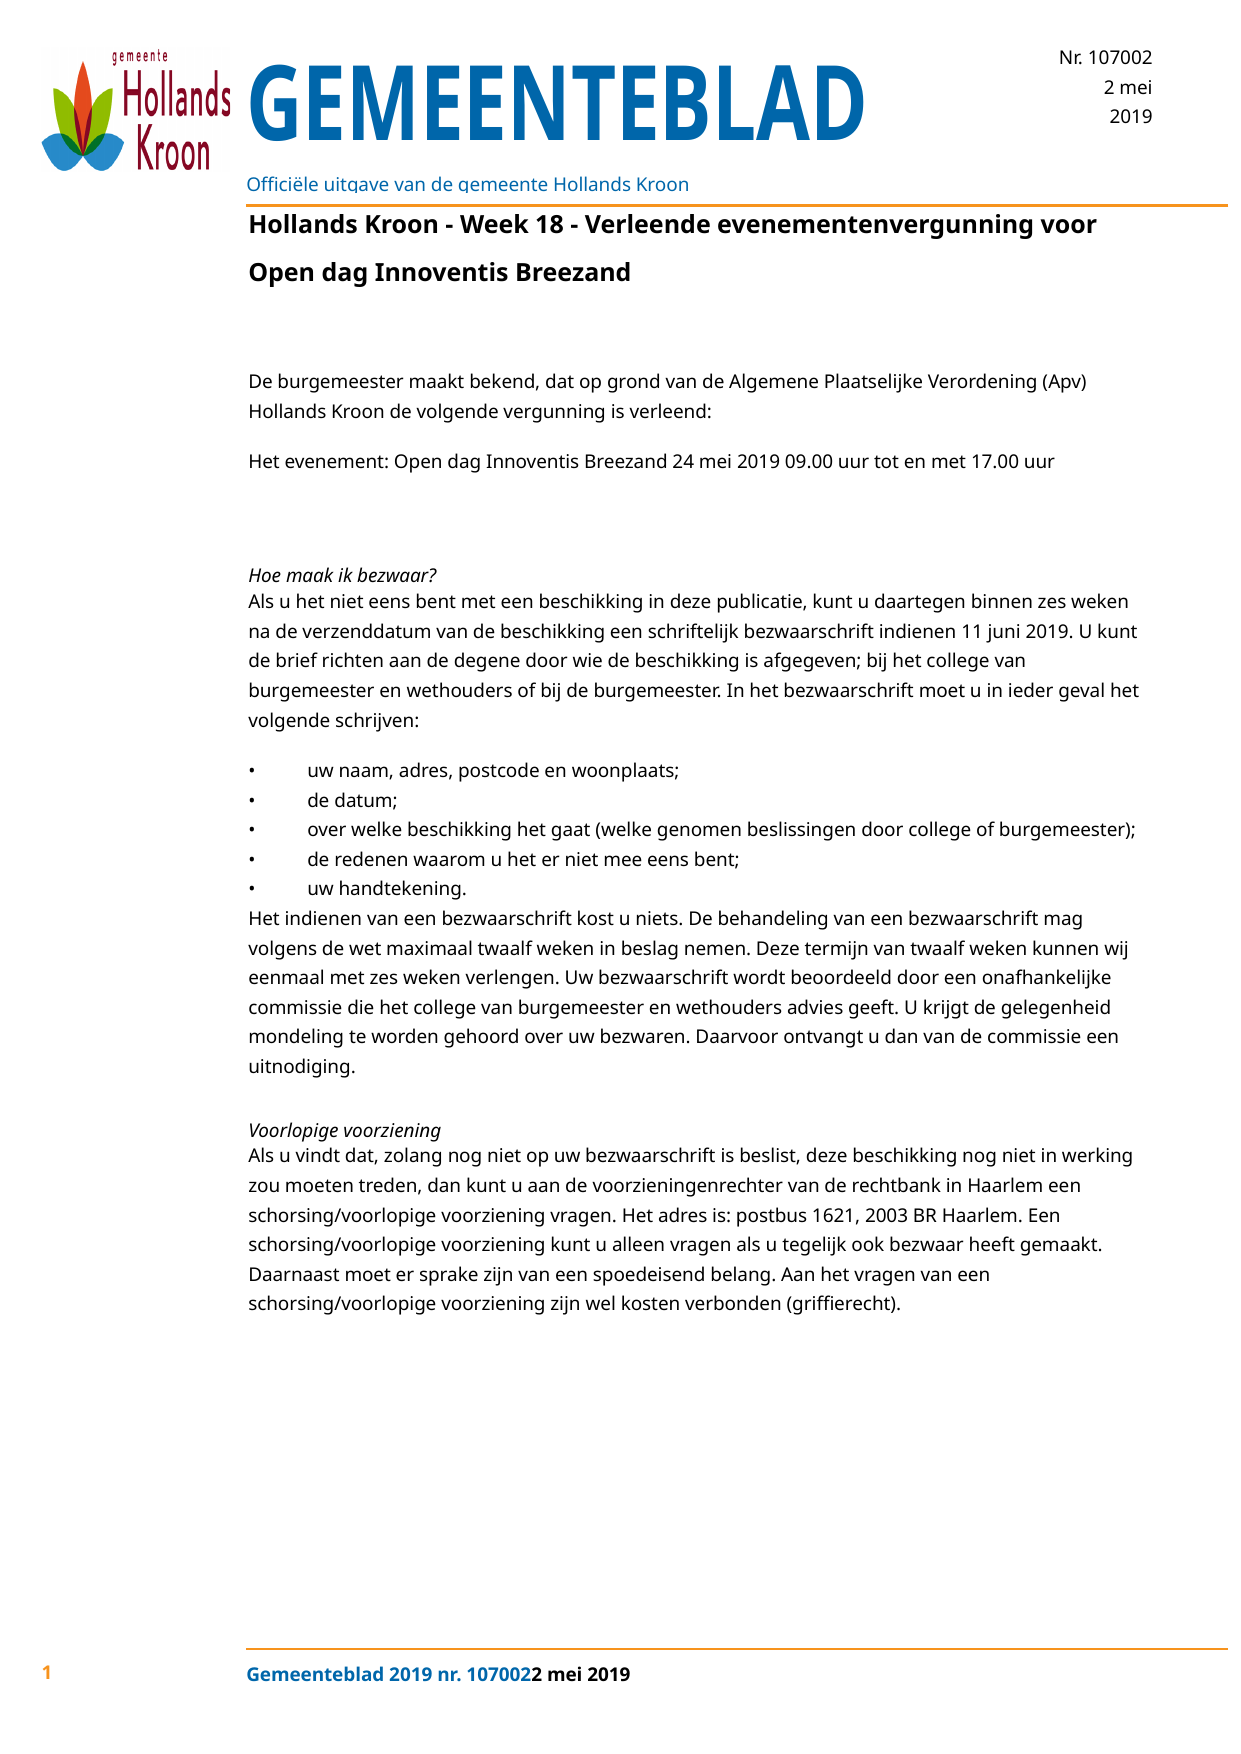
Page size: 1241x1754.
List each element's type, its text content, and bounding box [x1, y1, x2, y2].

text Als u vindt dat, zolang nog niet op uw bezwaarschrift is beslist, deze beschikking nog niet in werking zou moeten treden, dan kunt u aan de voorzieningenrechter van de rechtbank in Haarlem een schorsing/voorlopige voorziening vragen. Het adres is: postbus 1621, 2003 BR Haarlem. Een schorsing/voorlopige voorziening kunt u alleen vragen als u tegelijk ook bezwaar heeft gemaakt. Daarnaast moet er sprake zijn van een spoedeisend belang. Aan het vragen van een schorsing/voorlopige voorziening zijn wel kosten verbonden (griffierecht). [248, 1143, 1152, 1316]
text Het evenement: Open dag Innoventis Breezand 24 mei 2019 09.00 uur tot en met 17.00 uur [248, 448, 1152, 474]
text De burgemeester maakt bekend, dat op grond van de Algemene Plaatselijke Verordening (Apv) Hollands Kroon de volgende vergunning is verleend: [248, 368, 1152, 424]
list uw naam, adres, postcode en woonplaats; [248, 757, 1152, 783]
picture [41, 47, 231, 172]
text Hollands Kroon - Week 18 - Verleende evenementenvergunning voor Open dag Innoventis Breezand [248, 207, 1152, 288]
list de datum; [248, 787, 1152, 812]
list over welke beschikking het gaat (welke genomen beslissingen door college of burgemeester); [248, 816, 1152, 842]
text Voorlopige voorziening [248, 1117, 1152, 1143]
text Het indienen van een bezwaarschrift kost u niets. De behandeling van een bezwaarschrift mag volgens de wet maximaal twaalf weken in beslag nemen. Deze termijn van twaalf weken kunnen wij eenmaal met zes weken verlengen. Uw bezwaarschrift wordt beoordeeld door een onafhankelijke commissie die het college van burgemeester en wethouders advies geeft. U krijgt de gelegenheid mondeling te worden gehoord over uw bezwaren. Daarvoor ontvangt u dan van de commissie een uitnodiging. [248, 905, 1152, 1079]
list uw handtekening. [248, 876, 1152, 901]
text Als u het niet eens bent met een beschikking in deze publicatie, kunt u daartegen binnen zes weken na de verzenddatum van de beschikking een schriftelijk bezwaarschrift indienen 11 juni 2019. U kunt de brief richten aan de degene door wie de beschikking is afgegeven; bij het college van burgemeester en wethouders of bij de burgemeester. In het bezwaarschrift moet u in ieder geval het volgende schrijven: [248, 588, 1152, 732]
text Hoe maak ik bezwaar? [248, 563, 1152, 588]
list de redenen waarom u het er niet mee eens bent; [248, 846, 1152, 872]
